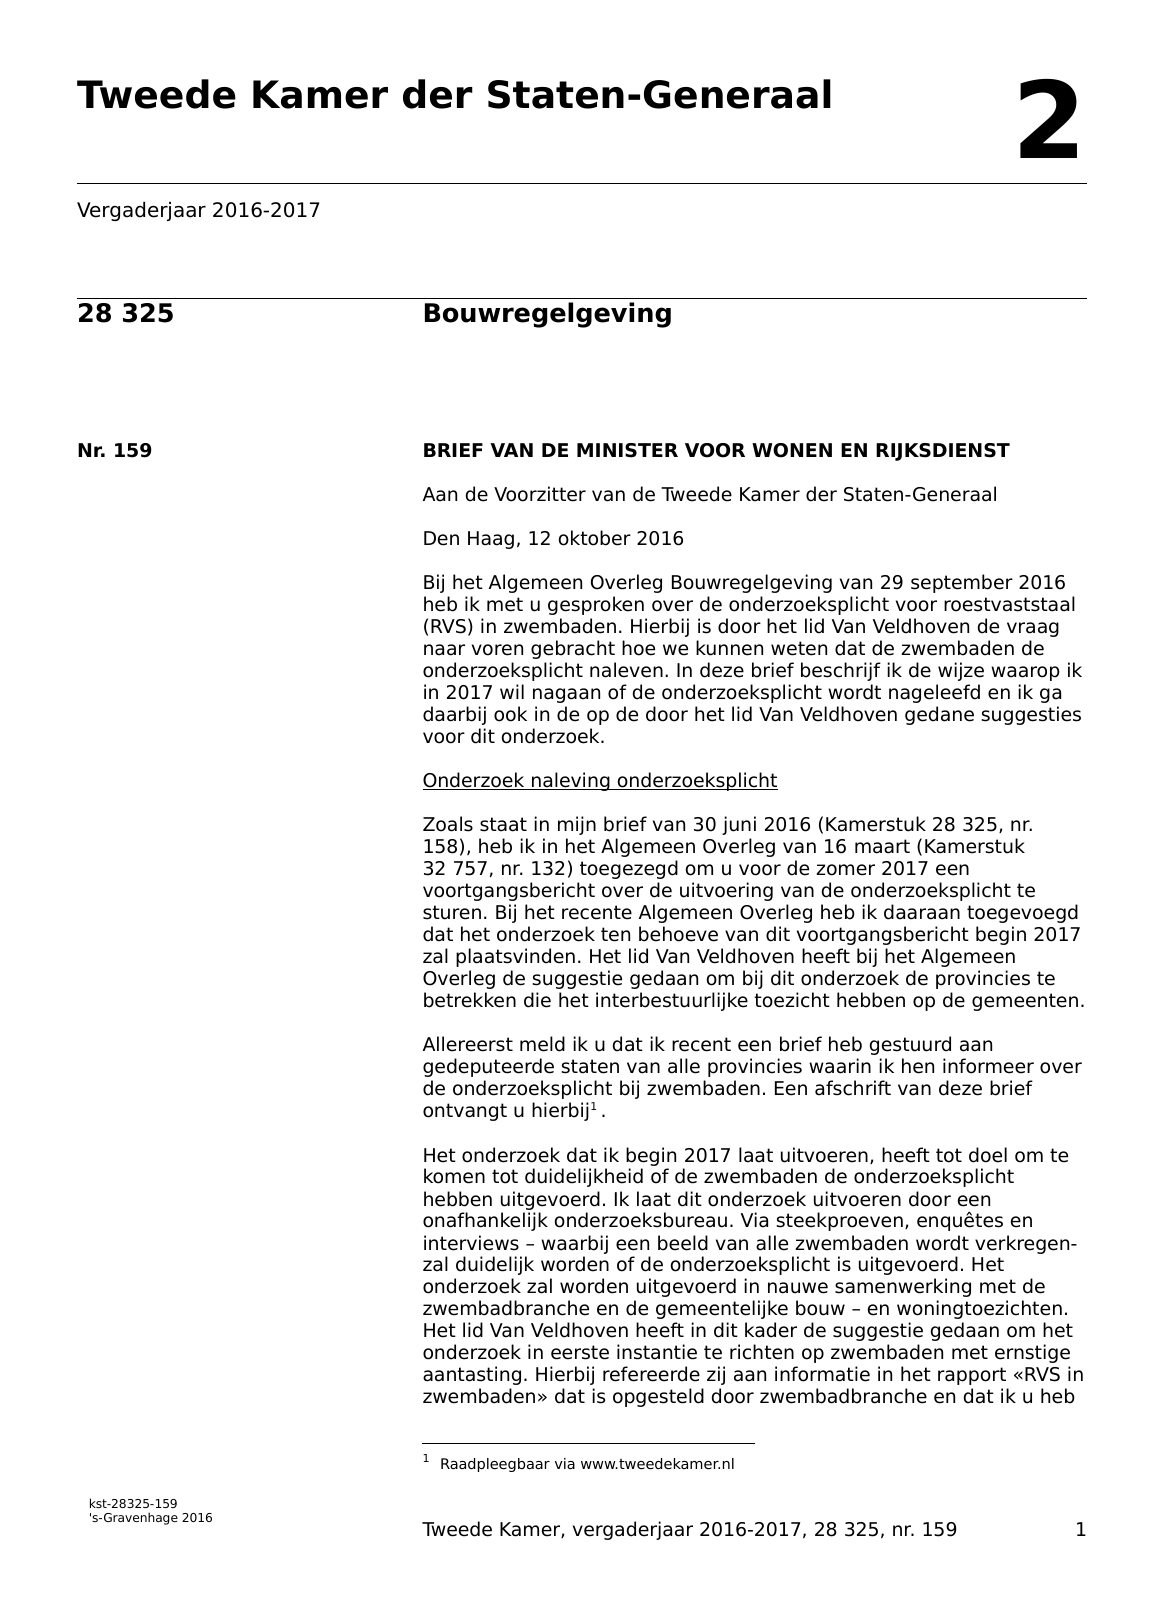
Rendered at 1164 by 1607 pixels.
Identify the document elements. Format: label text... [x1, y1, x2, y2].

table_header 2 [886, 59, 1087, 183]
text Het onderzoek dat ik begin 2017 laat uitvoeren, heeft tot doel om te komen tot duidelijkheid of de zwembaden de onderzoeksplicht hebben uitgevoerd. Ik laat dit onderzoek uitvoeren door een onafhankelijk onderzoeksbureau. Via steekproeven, enquêtes en interviews – waarbij een beeld van alle zwembaden wordt verkregen- zal duidelijk worden of de onderzoeksplicht is uitgevoerd. Het onderzoek zal worden uitgevoerd in nauwe samenwerking met de zwembadbranche en de gemeentelijke bouw – en woningtoezichten. [422, 1144, 1087, 1320]
text kst-28325-159 [88, 1497, 323, 1511]
text Het lid Van Veldhoven heeft in dit kader de suggestie gedaan om het onderzoek in eerste instantie te richten op zwembaden met ernstige aantasting. Hierbij refereerde zij aan informatie in het rapport «RVS in zwembaden» dat is opgesteld door zwembadbranche en dat ik u heb [422, 1320, 1087, 1408]
text 's-Gravenhage 2016 [88, 1511, 323, 1525]
text Raadpleegbaar via www.tweedekamer.nl [422, 1452, 1087, 1474]
table_cell Vergaderjaar 2016-2017 [77, 184, 1087, 298]
text Aan de Voorzitter van de Tweede Kamer der Staten-Generaal [422, 484, 1087, 506]
subtitle Nr. 159 BRIEF VAN DE MINISTER VOOR WONEN EN RIJKSDIENST [77, 440, 1087, 462]
subtitle 28 325 Bouwregelgeving [77, 299, 1087, 329]
text Den Haag, 12 oktober 2016 [422, 528, 1087, 550]
subtitle Onderzoek naleving onderzoeksplicht [422, 770, 1087, 792]
text Allereerst meld ik u dat ik recent een brief heb gestuurd aan gedeputeerde staten van alle provincies waarin ik hen informeer over de onderzoeksplicht bij zwembaden. Een afschrift van deze brief ontvangt u hierbij. [422, 1034, 1087, 1122]
text Zoals staat in mijn brief van 30 juni 2016 (Kamerstuk 28 325, nr. 158), heb ik in het Algemeen Overleg van 16 maart (Kamerstuk 32 757, nr. 132) toegezegd om u voor de zomer 2017 een voortgangsbericht over de uitvoering van de onderzoeksplicht te sturen. Bij het recente Algemeen Overleg heb ik daaraan toegevoegd dat het onderzoek ten behoeve van dit voortgangsbericht begin 2017 zal plaatsvinden. Het lid Van Veldhoven heeft bij het Algemeen Overleg de suggestie gedaan om bij dit onderzoek de provincies te betrekken die het interbestuurlijke toezicht hebben op de gemeenten. [422, 814, 1087, 1012]
text Bij het Algemeen Overleg Bouwregelgeving van 29 september 2016 heb ik met u gesproken over de onderzoeksplicht voor roestvaststaal (RVS) in zwembaden. Hierbij is door het lid Van Veldhoven de vraag naar voren gebracht hoe we kunnen weten dat de zwembaden de onderzoeksplicht naleven. In deze brief beschrijf ik de wijze waarop ik in 2017 wil nagaan of de onderzoeksplicht wordt nageleefd en ik ga daarbij ook in de op de door het lid Van Veldhoven gedane suggesties voor dit onderzoek. [422, 572, 1087, 748]
table_header Tweede Kamer der Staten-Generaal [77, 59, 886, 183]
